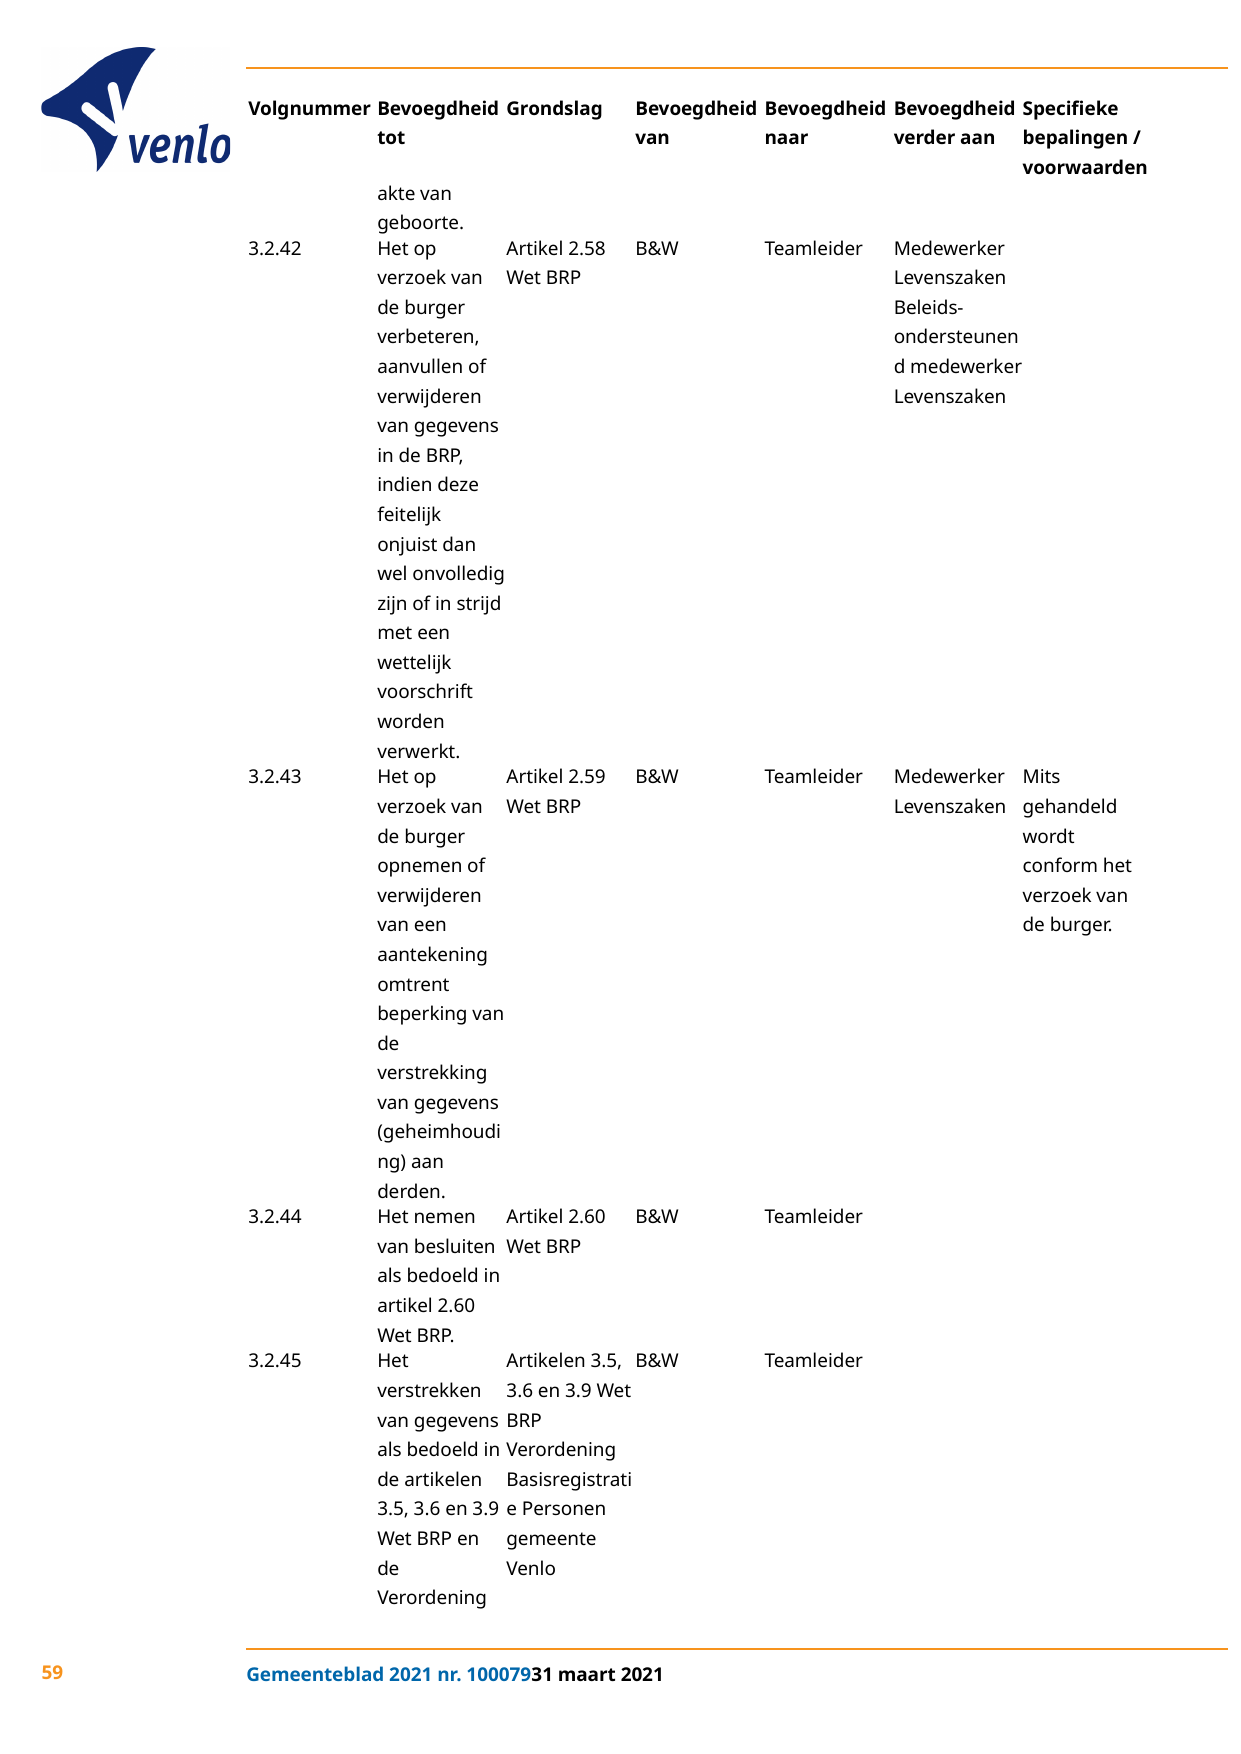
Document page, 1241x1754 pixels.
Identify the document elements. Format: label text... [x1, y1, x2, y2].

table_cell [1023, 1348, 1152, 1610]
table_cell Mits gehandeld wordt conform het verzoek van de burger. [1023, 764, 1152, 1203]
table_cell 3.2.45 [248, 1348, 377, 1610]
table_cell Teamleider [764, 1204, 893, 1348]
table_cell [248, 180, 377, 235]
table_header Specifieke bepalingen / voorwaarden [1023, 95, 1152, 180]
table_cell B&W [635, 1348, 764, 1610]
table_cell B&W [635, 764, 764, 1203]
table_cell [894, 180, 1022, 235]
table_cell Teamleider [764, 235, 893, 764]
table_header Bevoegdheid verder aan [894, 95, 1022, 180]
table_cell [764, 180, 893, 235]
table_cell B&W [635, 235, 764, 764]
table_cell B&W [635, 1204, 764, 1348]
table_cell Medewerker Levenszaken [894, 764, 1022, 1203]
table_cell Teamleider [764, 764, 893, 1203]
table_header Grondslag [506, 95, 635, 180]
table_cell [1023, 1204, 1152, 1348]
table_cell Artikel 2.60 Wet BRP [506, 1204, 635, 1348]
table_cell Het nemen van besluiten als bedoeld in artikel 2.60 Wet BRP. [377, 1204, 506, 1348]
table_cell [1023, 180, 1152, 235]
table_cell Teamleider [764, 1348, 893, 1610]
table_cell 3.2.44 [248, 1204, 377, 1348]
picture [41, 47, 231, 172]
table_cell [635, 180, 764, 235]
table_cell Artikelen 3.5, 3.6 en 3.9 Wet BRP Verordening Basisregistratie Personen gemeente Venlo [506, 1348, 635, 1610]
table_cell Het op verzoek van de burger opnemen of verwijderen van een aantekening omtrent beperking van de verstrekking van gegevens (geheimhouding) aan derden. [377, 764, 506, 1203]
table_cell Het op verzoek van de burger verbeteren, aanvullen of verwijderen van gegevens in de BRP, indien deze feitelijk onjuist dan wel onvolledig zijn of in strijd met een wettelijk voorschrift worden verwerkt. [377, 235, 506, 764]
table_cell [894, 1348, 1022, 1610]
table_cell 3.2.43 [248, 764, 377, 1203]
table_cell 3.2.42 [248, 235, 377, 764]
table_cell Artikel 2.59 Wet BRP [506, 764, 635, 1203]
table_cell Het verstrekken van gegevens als bedoeld in de artikelen 3.5, 3.6 en 3.9 Wet BRP en de Verordening [377, 1348, 506, 1610]
table_header Bevoegdheid tot [377, 95, 506, 180]
table_cell [894, 1204, 1022, 1348]
table_header Bevoegdheid naar [764, 95, 893, 180]
table_cell akte van geboorte. [377, 180, 506, 235]
table_cell Artikel 2.58 Wet BRP [506, 235, 635, 764]
table_cell [1023, 235, 1152, 764]
table_cell [506, 180, 635, 235]
table_header Bevoegdheid van [635, 95, 764, 180]
table_header Volgnummer [248, 95, 377, 180]
table_cell Medewerker Levenszaken Beleids-ondersteunend medewerker Levenszaken [894, 235, 1022, 764]
